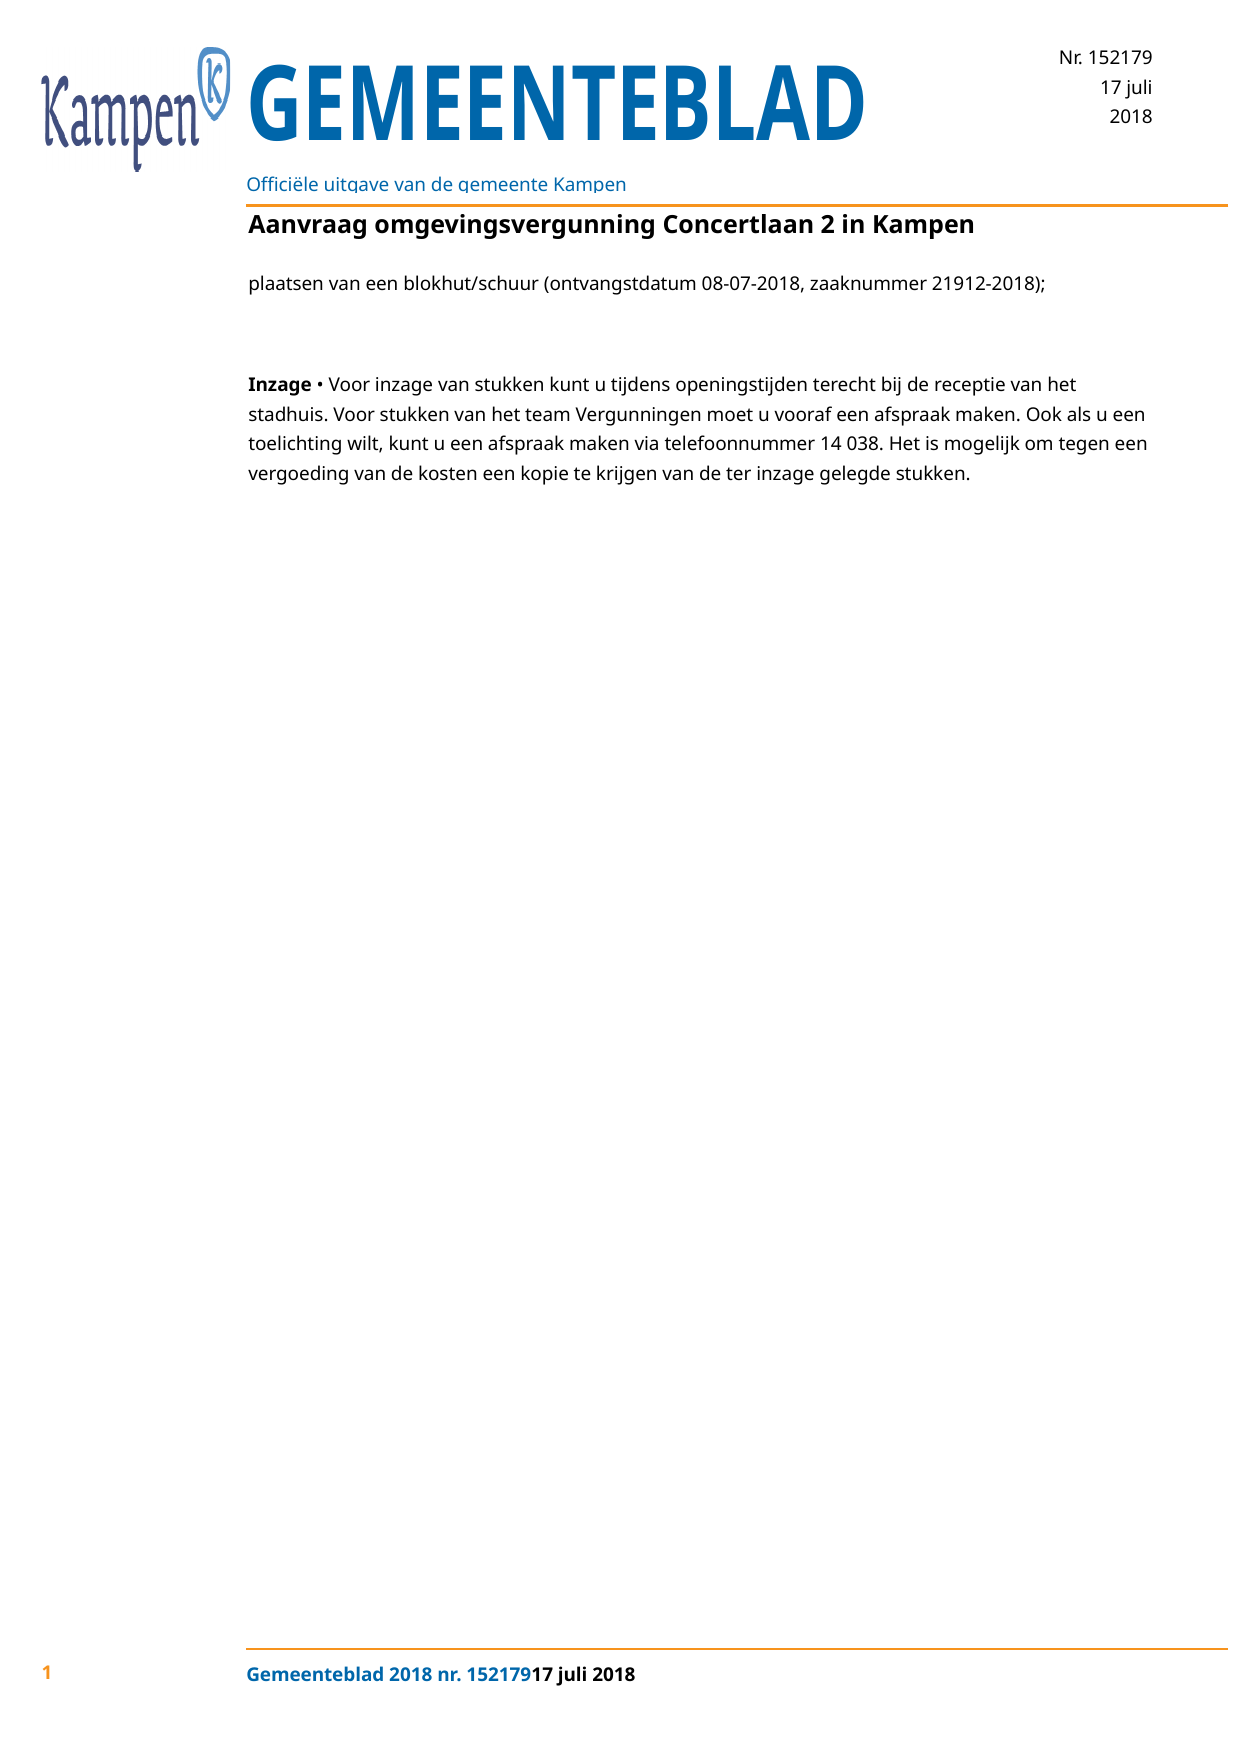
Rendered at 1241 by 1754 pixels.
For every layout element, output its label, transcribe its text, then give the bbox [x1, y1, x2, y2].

picture [41, 47, 231, 172]
text Inzage • Voor inzage van stukken kunt u tijdens openingstijden terecht bij de receptie van het stadhuis. Voor stukken van het team Vergunningen moet u vooraf een afspraak maken. Ook als u een toelichting wilt, kunt u een afspraak maken via telefoonnummer 14 038. Het is mogelijk om tegen een vergoeding van de kosten een kopie te krijgen van de ter inzage gelegde stukken. [248, 371, 1152, 486]
text plaatsen van een blokhut/schuur (ontvangstdatum 08-07-2018, zaaknummer 21912-2018); [248, 270, 1152, 296]
text Aanvraag omgevingsvergunning Concertlaan 2 in Kampen [248, 207, 1152, 241]
